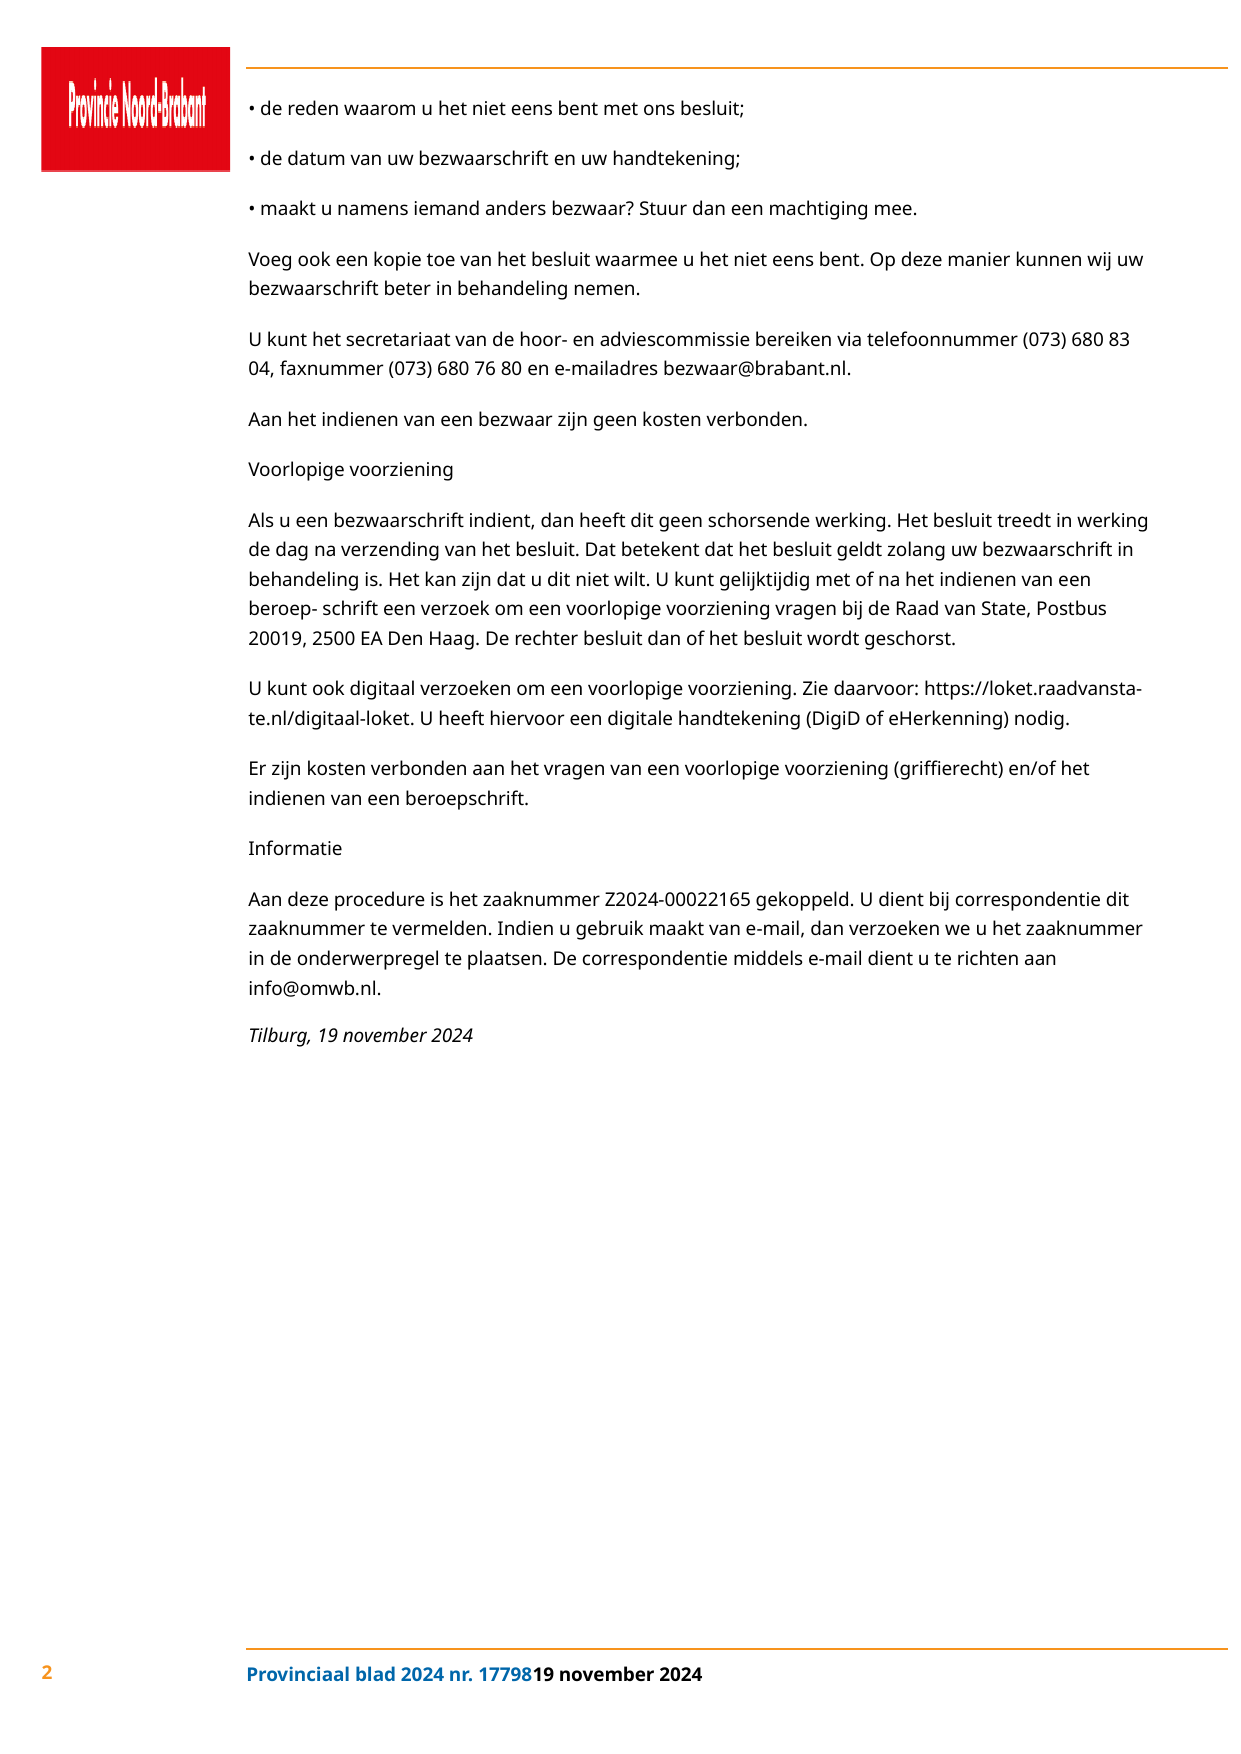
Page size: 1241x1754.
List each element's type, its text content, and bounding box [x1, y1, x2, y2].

text U kunt ook digitaal verzoeken om een voorlopige voorziening. Zie daarvoor: https://loket.raadvansta- te.nl/digitaal-loket. U heeft hiervoor een digitale handtekening (DigiD of eHerkenning) nodig. [248, 676, 1152, 731]
text Tilburg, 19 november 2024 [248, 1023, 1152, 1048]
text Aan het indienen van een bezwaar zijn geen kosten verbonden. [248, 406, 1152, 432]
text • maakt u namens iemand anders bezwaar? Stuur dan een machtiging mee. [248, 196, 1152, 221]
text Aan deze procedure is het zaaknummer Z2024-00022165 gekoppeld. U dient bij correspondentie dit zaaknummer te vermelden. Indien u gebruik maakt van e-mail, dan verzoeken we u het zaaknummer in de onderwerpregel te plaatsen. De correspondentie middels e-mail dient u te richten aan info@omwb.nl. [248, 886, 1152, 1001]
text Als u een bezwaarschrift indient, dan heeft dit geen schorsende werking. Het besluit treedt in werking de dag na verzending van het besluit. Dat betekent dat het besluit geldt zolang uw bezwaarschrift in behandeling is. Het kan zijn dat u dit niet wilt. U kunt gelijktijdig met of na het indienen van een beroep- schrift een verzoek om een voorlopige voorziening vragen bij de Raad van State, Postbus 20019, 2500 EA Den Haag. De rechter besluit dan of het besluit wordt geschorst. [248, 507, 1152, 651]
text Voeg ook een kopie toe van het besluit waarmee u het niet eens bent. Op deze manier kunnen wij uw bezwaarschrift beter in behandeling nemen. [248, 246, 1152, 301]
text • de datum van uw bezwaarschrift en uw handtekening; [248, 145, 1152, 171]
text • de reden waarom u het niet eens bent met ons besluit; [248, 95, 1152, 121]
text U kunt het secretariaat van de hoor- en adviescommissie bereiken via telefoonnummer (073) 680 83 04, faxnummer (073) 680 76 80 en e-mailadres bezwaar@brabant.nl. [248, 326, 1152, 381]
text Er zijn kosten verbonden aan het vragen van een voorlopige voorziening (griffierecht) en/of het indienen van een beroepschrift. [248, 756, 1152, 811]
text Informatie [248, 836, 1152, 861]
picture [41, 47, 231, 172]
text Voorlopige voorziening [248, 456, 1152, 482]
